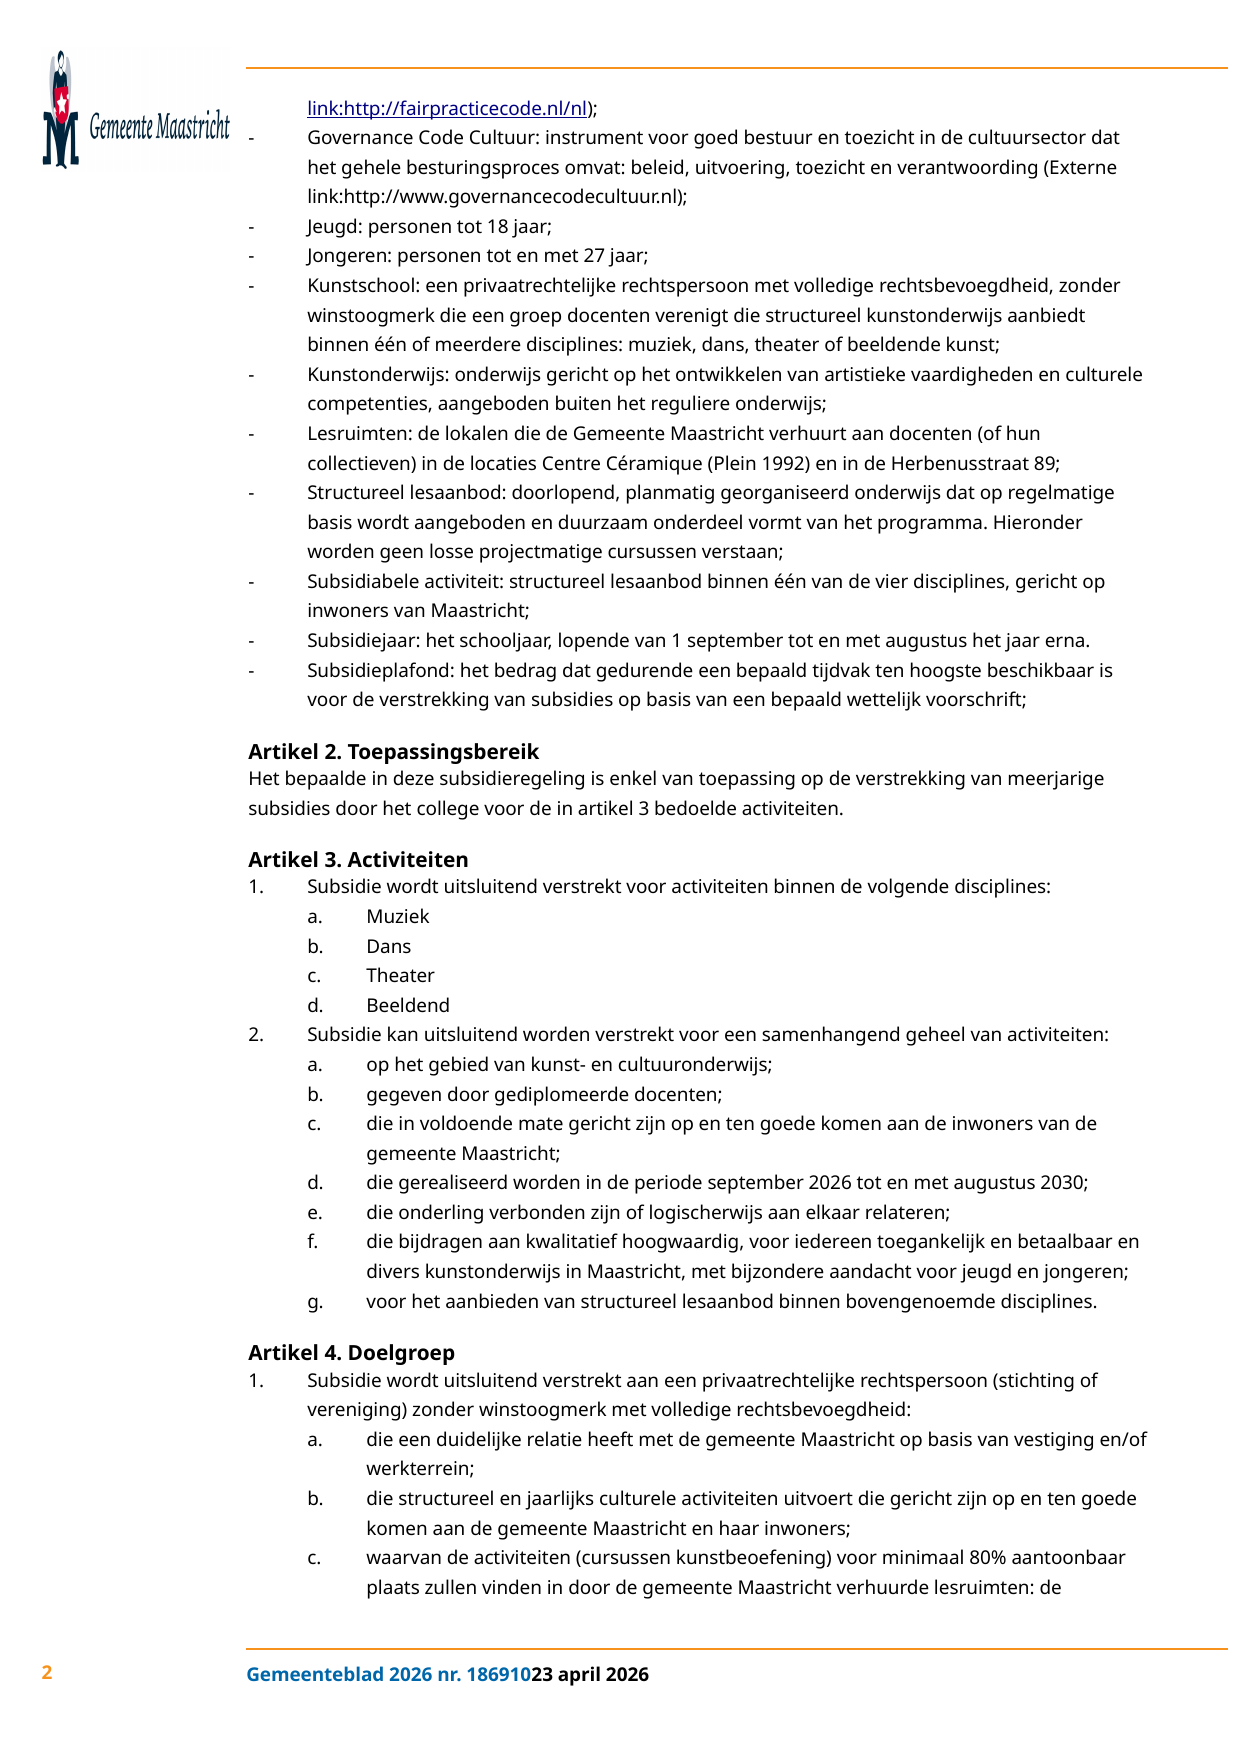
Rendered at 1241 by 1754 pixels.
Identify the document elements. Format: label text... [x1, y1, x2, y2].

text Artikel 3. Activiteiten [248, 845, 1152, 874]
list link:http://fairpracticecode.nl/nl); [248, 95, 1152, 121]
list Subsidie kan uitsluitend worden verstrekt voor een samenhangend geheel van activiteiten: [248, 1022, 1152, 1047]
list Jeugd: personen tot 18 jaar; [248, 213, 1152, 239]
list die gerealiseerd worden in de periode september 2026 tot en met augustus 2030; [307, 1169, 1152, 1195]
list Subsidiejaar: het schooljaar, lopende van 1 september tot en met augustus het jaar erna. [248, 627, 1152, 653]
list die structureel en jaarlijks culturele activiteiten uitvoert die gericht zijn op en ten goede komen aan de gemeente Maastricht en haar inwoners; [307, 1485, 1152, 1540]
list Beeldend [307, 992, 1152, 1018]
text Het bepaalde in deze subsidieregeling is enkel van toepassing op de verstrekking van meerjarige subsidies door het college voor de in artikel 3 bedoelde activiteiten. [248, 765, 1152, 821]
text Artikel 2. Toepassingsbereik [248, 737, 1152, 765]
list die onderling verbonden zijn of logischerwijs aan elkaar relateren; [307, 1199, 1152, 1225]
list Subsidie wordt uitsluitend verstrekt voor activiteiten binnen de volgende disciplines: [248, 874, 1152, 899]
list Structureel lesaanbod: doorlopend, planmatig georganiseerd onderwijs dat op regelmatige basis wordt aangeboden en duurzaam onderdeel vormt van het programma. Hieronder worden geen losse projectmatige cursussen verstaan; [248, 479, 1152, 564]
list gegeven door gediplomeerde docenten; [307, 1081, 1152, 1107]
list Kunstonderwijs: onderwijs gericht op het ontwikkelen van artistieke vaardigheden en culturele competenties, aangeboden buiten het reguliere onderwijs; [248, 361, 1152, 416]
list Kunstschool: een privaatrechtelijke rechtspersoon met volledige rechtsbevoegdheid, zonder winstoogmerk die een groep docenten verenigt die structureel kunstonderwijs aanbiedt binnen één of meerdere disciplines: muziek, dans, theater of beeldende kunst; [248, 272, 1152, 357]
list Dans [307, 933, 1152, 959]
list Subsidiabele activiteit: structureel lesaanbod binnen één van de vier disciplines, gericht op inwoners van Maastricht; [248, 568, 1152, 623]
list op het gebied van kunst- en cultuuronderwijs; [307, 1051, 1152, 1077]
list Subsidie wordt uitsluitend verstrekt aan een privaatrechtelijke rechtspersoon (stichting of vereniging) zonder winstoogmerk met volledige rechtsbevoegdheid: [248, 1367, 1152, 1422]
list die een duidelijke relatie heeft met de gemeente Maastricht op basis van vestiging en/of werkterrein; [307, 1426, 1152, 1481]
list Muziek [307, 903, 1152, 929]
list Subsidieplafond: het bedrag dat gedurende een bepaald tijdvak ten hoogste beschikbaar is voor de verstrekking van subsidies op basis van een bepaald wettelijk voorschrift; [248, 657, 1152, 712]
list voor het aanbieden van structureel lesaanbod binnen bovengenoemde disciplines. [307, 1288, 1152, 1314]
list Jongeren: personen tot en met 27 jaar; [248, 243, 1152, 268]
list waarvan de activiteiten (cursussen kunstbeoefening) voor minimaal 80% aantoonbaar plaats zullen vinden in door de gemeente Maastricht verhuurde lesruimten: de [307, 1544, 1152, 1599]
list Lesruimten: de lokalen die de Gemeente Maastricht verhuurt aan docenten (of hun collectieven) in de locaties Centre Céramique (Plein 1992) en in de Herbenusstraat 89; [248, 420, 1152, 476]
picture [41, 47, 231, 172]
text Artikel 4. Doelgroep [248, 1338, 1152, 1367]
list die in voldoende mate gericht zijn op en ten goede komen aan de inwoners van de gemeente Maastricht; [307, 1110, 1152, 1166]
list Governance Code Cultuur: instrument voor goed bestuur en toezicht in de cultuursector dat het gehele besturingsproces omvat: beleid, uitvoering, toezicht en verantwoording (Externe link:http://www.governancecodecultuur.nl); [248, 124, 1152, 209]
list Theater [307, 962, 1152, 988]
list die bijdragen aan kwalitatief hoogwaardig, voor iedereen toegankelijk en betaalbaar en divers kunstonderwijs in Maastricht, met bijzondere aandacht voor jeugd en jongeren; [307, 1229, 1152, 1284]
